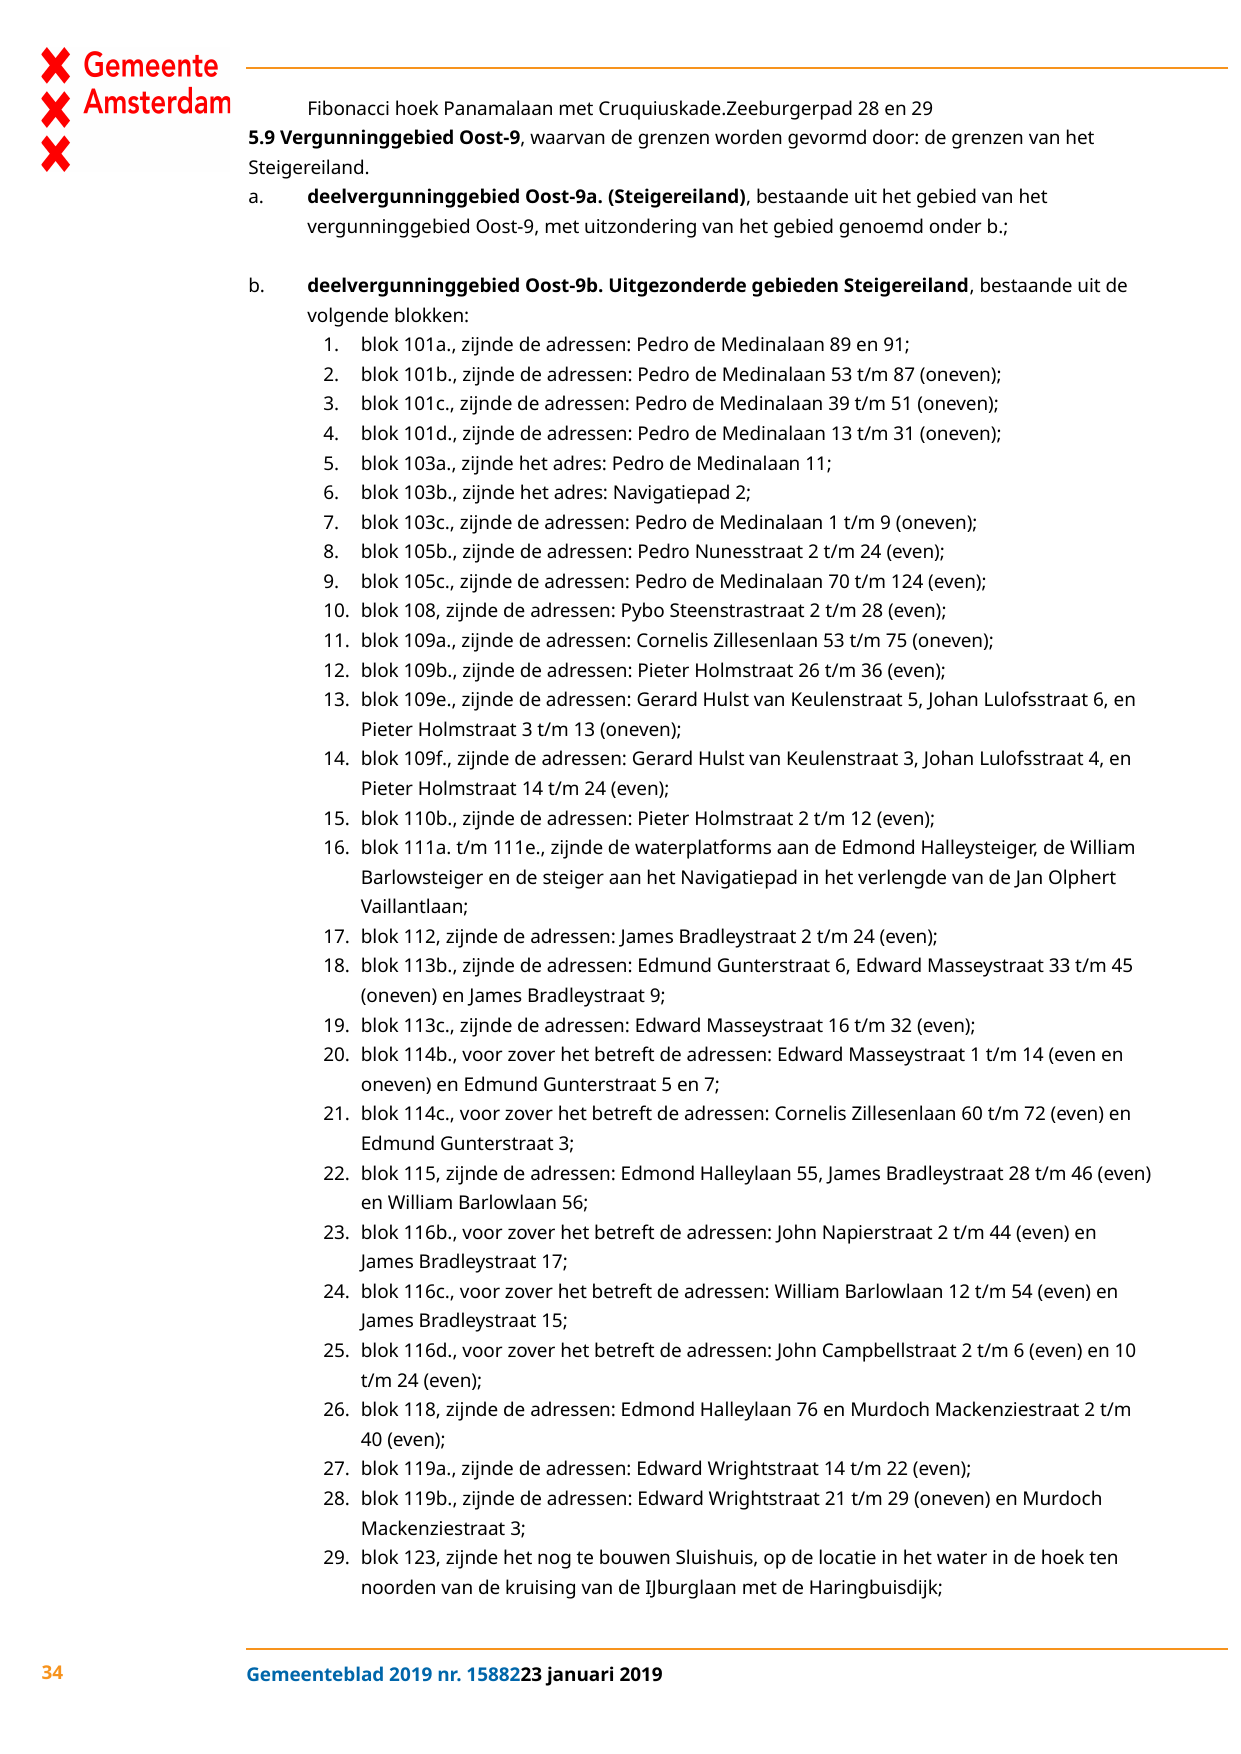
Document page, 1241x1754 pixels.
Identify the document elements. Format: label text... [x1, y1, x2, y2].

list blok 116d., voor zover het betreft de adressen: John Campbellstraat 2 t/m 6 (even) en 10 t/m 24 (even); [323, 1337, 1152, 1393]
list blok 113b., zijnde de adressen: Edmund Gunterstraat 6, Edward Masseystraat 33 t/m 45 (oneven) en James Bradleystraat 9; [323, 953, 1152, 1008]
list blok 103b., zijnde het adres: Navigatiepad 2; [323, 479, 1152, 505]
list blok 101a., zijnde de adressen: Pedro de Medinalaan 89 en 91; [323, 331, 1152, 357]
list blok 112, zijnde de adressen: James Bradleystraat 2 t/m 24 (even); [323, 923, 1152, 949]
list blok 101b., zijnde de adressen: Pedro de Medinalaan 53 t/m 87 (oneven); [323, 361, 1152, 387]
list blok 114b., voor zover het betreft de adressen: Edward Masseystraat 1 t/m 14 (even en oneven) en Edmund Gunterstraat 5 en 7; [323, 1041, 1152, 1097]
list blok 109f., zijnde de adressen: Gerard Hulst van Keulenstraat 3, Johan Lulofsstraat 4, en Pieter Holmstraat 14 t/m 24 (even); [323, 746, 1152, 801]
list blok 109e., zijnde de adressen: Gerard Hulst van Keulenstraat 5, Johan Lulofsstraat 6, en Pieter Holmstraat 3 t/m 13 (oneven); [323, 686, 1152, 742]
list blok 103a., zijnde het adres: Pedro de Medinalaan 11; [323, 450, 1152, 476]
list blok 101d., zijnde de adressen: Pedro de Medinalaan 13 t/m 31 (oneven); [323, 420, 1152, 446]
list blok 109a., zijnde de adressen: Cornelis Zillesenlaan 53 t/m 75 (oneven); [323, 627, 1152, 653]
list blok 109b., zijnde de adressen: Pieter Holmstraat 26 t/m 36 (even); [323, 657, 1152, 683]
list blok 119a., zijnde de adressen: Edward Wrightstraat 14 t/m 22 (even); [323, 1456, 1152, 1481]
list blok 113c., zijnde de adressen: Edward Masseystraat 16 t/m 32 (even); [323, 1012, 1152, 1038]
list blok 101c., zijnde de adressen: Pedro de Medinalaan 39 t/m 51 (oneven); [323, 391, 1152, 416]
list blok 116b., voor zover het betreft de adressen: John Napierstraat 2 t/m 44 (even) en James Bradleystraat 17; [323, 1219, 1152, 1274]
list blok 111a. t/m 111e., zijnde de waterplatforms aan de Edmond Halleysteiger, de William Barlowsteiger en de steiger aan het Navigatiepad in het verlengde van de Jan Olphert Vaillantlaan; [323, 834, 1152, 919]
list blok 115, zijnde de adressen: Edmond Halleylaan 55, James Bradleystraat 28 t/m 46 (even) en William Barlowlaan 56; [323, 1160, 1152, 1215]
list deelvergunninggebied Oost-9b. Uitgezonderde gebieden Steigereiland, bestaande uit de volgende blokken: [248, 272, 1152, 328]
list blok 123, zijnde het nog te bouwen Sluishuis, op de locatie in het water in de hoek ten noorden van de kruising van de IJburglaan met de Haringbuisdijk; [323, 1544, 1152, 1600]
list blok 105c., zijnde de adressen: Pedro de Medinalaan 70 t/m 124 (even); [323, 568, 1152, 594]
text 5.9 Vergunninggebied Oost-9, waarvan de grenzen worden gevormd door: de grenzen van het Steigereiland. [248, 124, 1152, 180]
list blok 114c., voor zover het betreft de adressen: Cornelis Zillesenlaan 60 t/m 72 (even) en Edmund Gunterstraat 3; [323, 1101, 1152, 1156]
list blok 110b., zijnde de adressen: Pieter Holmstraat 2 t/m 12 (even); [323, 805, 1152, 831]
list blok 108, zijnde de adressen: Pybo Steenstrastraat 2 t/m 28 (even); [323, 598, 1152, 623]
list deelvergunninggebied Oost-9a. (Steigereiland), bestaande uit het gebied van het vergunning­gebied Oost-9, met uitzondering van het gebied genoemd onder b.; [248, 183, 1152, 239]
list blok 119b., zijnde de adressen: Edward Wrightstraat 21 t/m 29 (oneven) en Murdoch Mackenziestraat 3; [323, 1485, 1152, 1541]
list Fibonacci hoek Panamalaan met Cruquiuskade.Zeeburgerpad 28 en 29 [248, 95, 1152, 121]
list blok 116c., voor zover het betreft de adressen: William Barlowlaan 12 t/m 54 (even) en James Bradleystraat 15; [323, 1278, 1152, 1333]
list blok 103c., zijnde de adressen: Pedro de Medinalaan 1 t/m 9 (oneven); [323, 509, 1152, 535]
list blok 105b., zijnde de adressen: Pedro Nunesstraat 2 t/m 24 (even); [323, 538, 1152, 564]
picture [41, 47, 231, 172]
list blok 118, zijnde de adressen: Edmond Halleylaan 76 en Murdoch Mackenziestraat 2 t/m 40 (even); [323, 1396, 1152, 1452]
